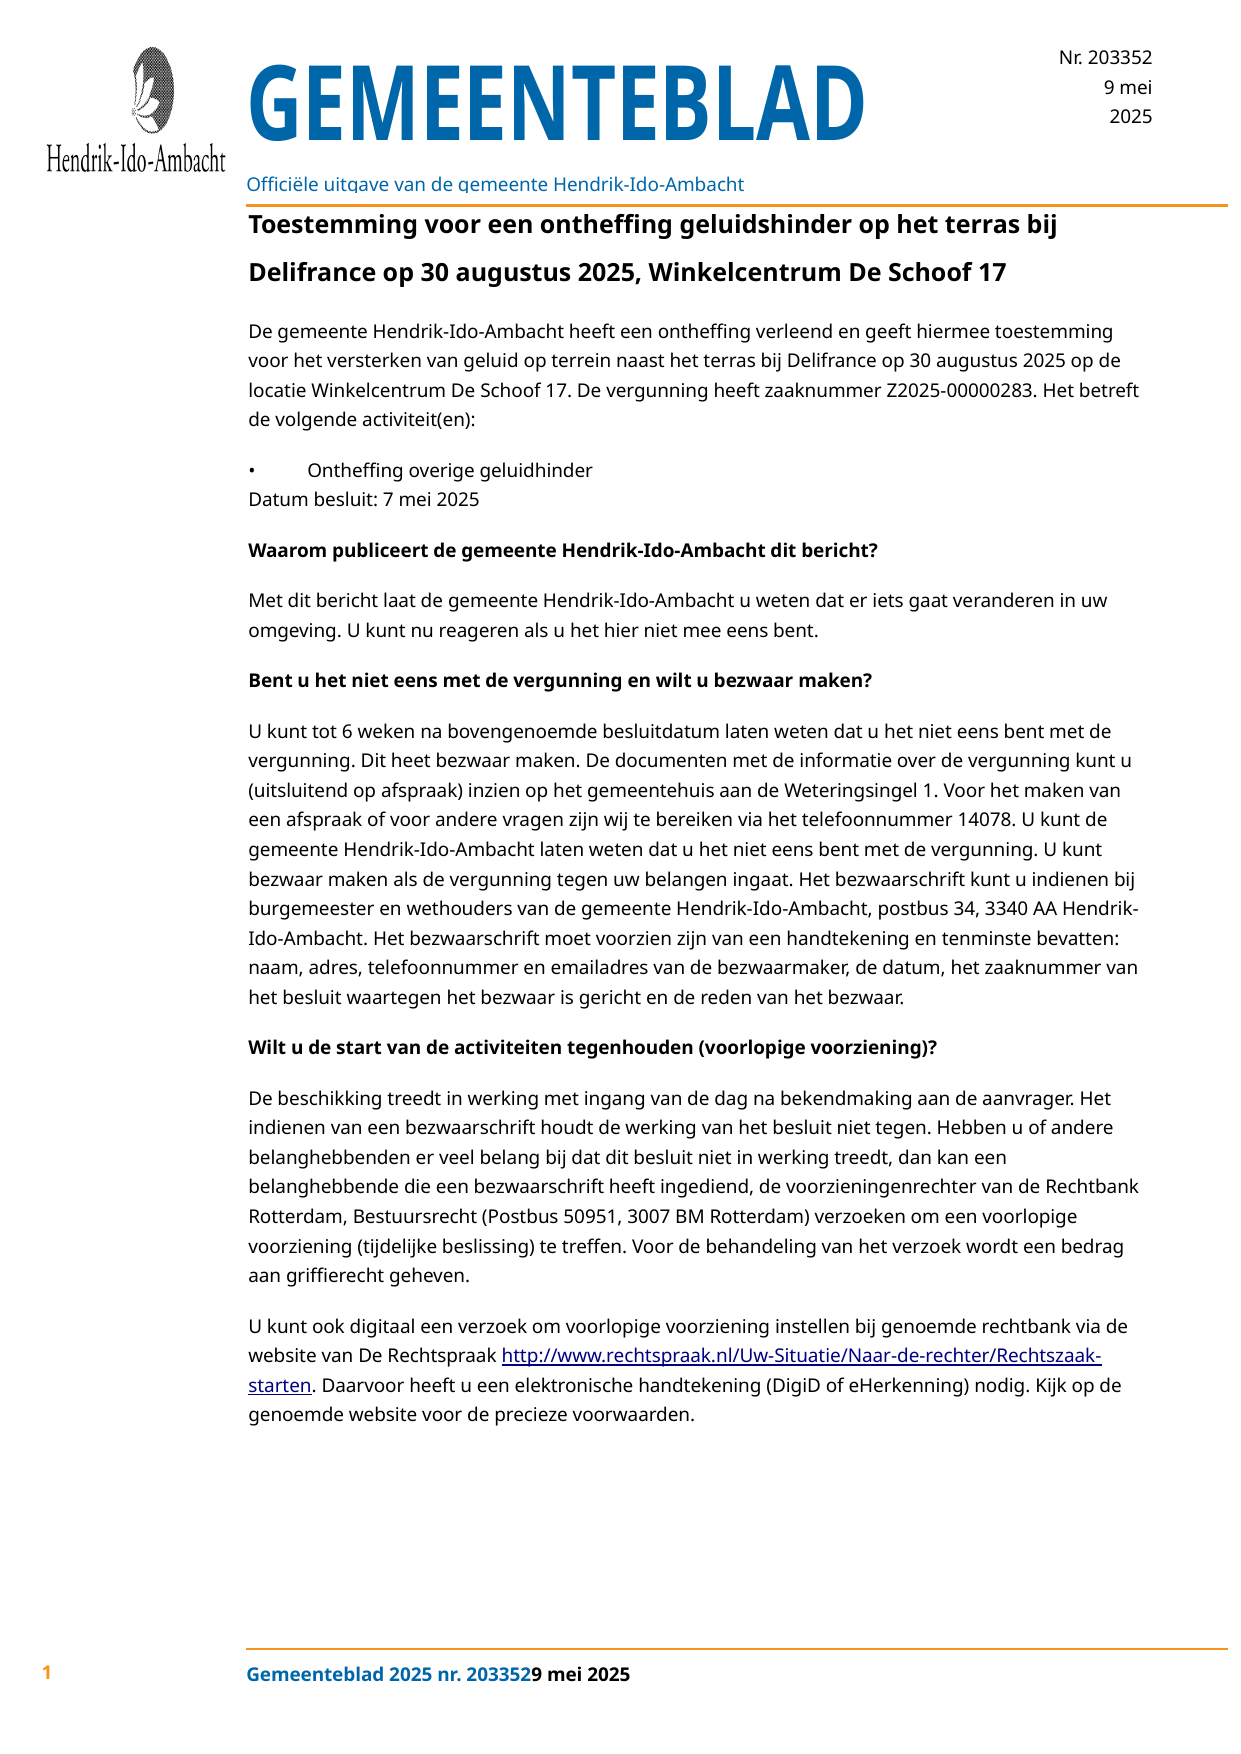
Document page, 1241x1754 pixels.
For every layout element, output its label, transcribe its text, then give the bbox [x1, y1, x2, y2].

text Toestemming voor een ontheffing geluidshinder op het terras bij Delifrance op 30 augustus 2025, Winkelcentrum De Schoof 17 [248, 207, 1152, 288]
list Ontheffing overige geluidhinder [248, 457, 1152, 483]
text Bent u het niet eens met de vergunning en wilt u bezwaar maken? [248, 667, 1152, 693]
text Wilt u de start van de activiteiten tegenhouden (voorlopige voorziening)? [248, 1034, 1152, 1060]
text De beschikking treedt in werking met ingang van de dag na bekendmaking aan de aanvrager. Het indienen van een bezwaarschrift houdt de werking van het besluit niet tegen. Hebben u of andere belanghebbenden er veel belang bij dat dit besluit niet in werking treedt, dan kan een belanghebbende die een bezwaarschrift heeft ingediend, de voorzieningenrechter van de Rechtbank Rotterdam, Bestuursrecht (Postbus 50951, 3007 BM Rotterdam) verzoeken om een voorlopige voorziening (tijdelijke beslissing) te treffen. Voor de behandeling van het verzoek wordt een bedrag aan griffierecht geheven. [248, 1085, 1152, 1288]
text Met dit bericht laat de gemeente Hendrik-Ido-Ambacht u weten dat er iets gaat veranderen in uw omgeving. U kunt nu reageren als u het hier niet mee eens bent. [248, 587, 1152, 643]
text Datum besluit: 7 mei 2025 [248, 487, 1152, 512]
text Waarom publiceert de gemeente Hendrik-Ido-Ambacht dit bericht? [248, 537, 1152, 563]
picture [41, 47, 231, 172]
text U kunt tot 6 weken na bovengenoemde besluitdatum laten weten dat u het niet eens bent met de vergunning. Dit heet bezwaar maken. De documenten met de informatie over de vergunning kunt u (uitsluitend op afspraak) inzien op het gemeentehuis aan de Weteringsingel 1. Voor het maken van een afspraak of voor andere vragen zijn wij te bereiken via het telefoonnummer 14078. U kunt de gemeente Hendrik-Ido-Ambacht laten weten dat u het niet eens bent met de vergunning. U kunt bezwaar maken als de vergunning tegen uw belangen ingaat. Het bezwaarschrift kunt u indienen bij burgemeester en wethouders van de gemeente Hendrik-Ido-Ambacht, postbus 34, 3340 AA Hendrik-Ido-Ambacht. Het bezwaarschrift moet voorzien zijn van een handtekening en tenminste bevatten: naam, adres, telefoonnummer en emailadres van de bezwaarmaker, de datum, het zaaknummer van het besluit waartegen het bezwaar is gericht en de reden van het bezwaar. [248, 718, 1152, 1010]
text U kunt ook digitaal een verzoek om voorlopige voorziening instellen bij genoemde rechtbank via de website van De Rechtspraak http://www.rechtspraak.nl/Uw-Situatie/Naar-de-rechter/Rechtszaak-starten. Daarvoor heeft u een elektronische handtekening (DigiD of eHerkenning) nodig. Kijk op de genoemde website voor de precieze voorwaarden. [248, 1313, 1152, 1427]
text De gemeente Hendrik-Ido-Ambacht heeft een ontheffing verleend en geeft hiermee toestemming voor het versterken van geluid op terrein naast het terras bij Delifrance op 30 augustus 2025 op de locatie Winkelcentrum De Schoof 17. De vergunning heeft zaaknummer Z2025-00000283. Het betreft de volgende activiteit(en): [248, 318, 1152, 432]
